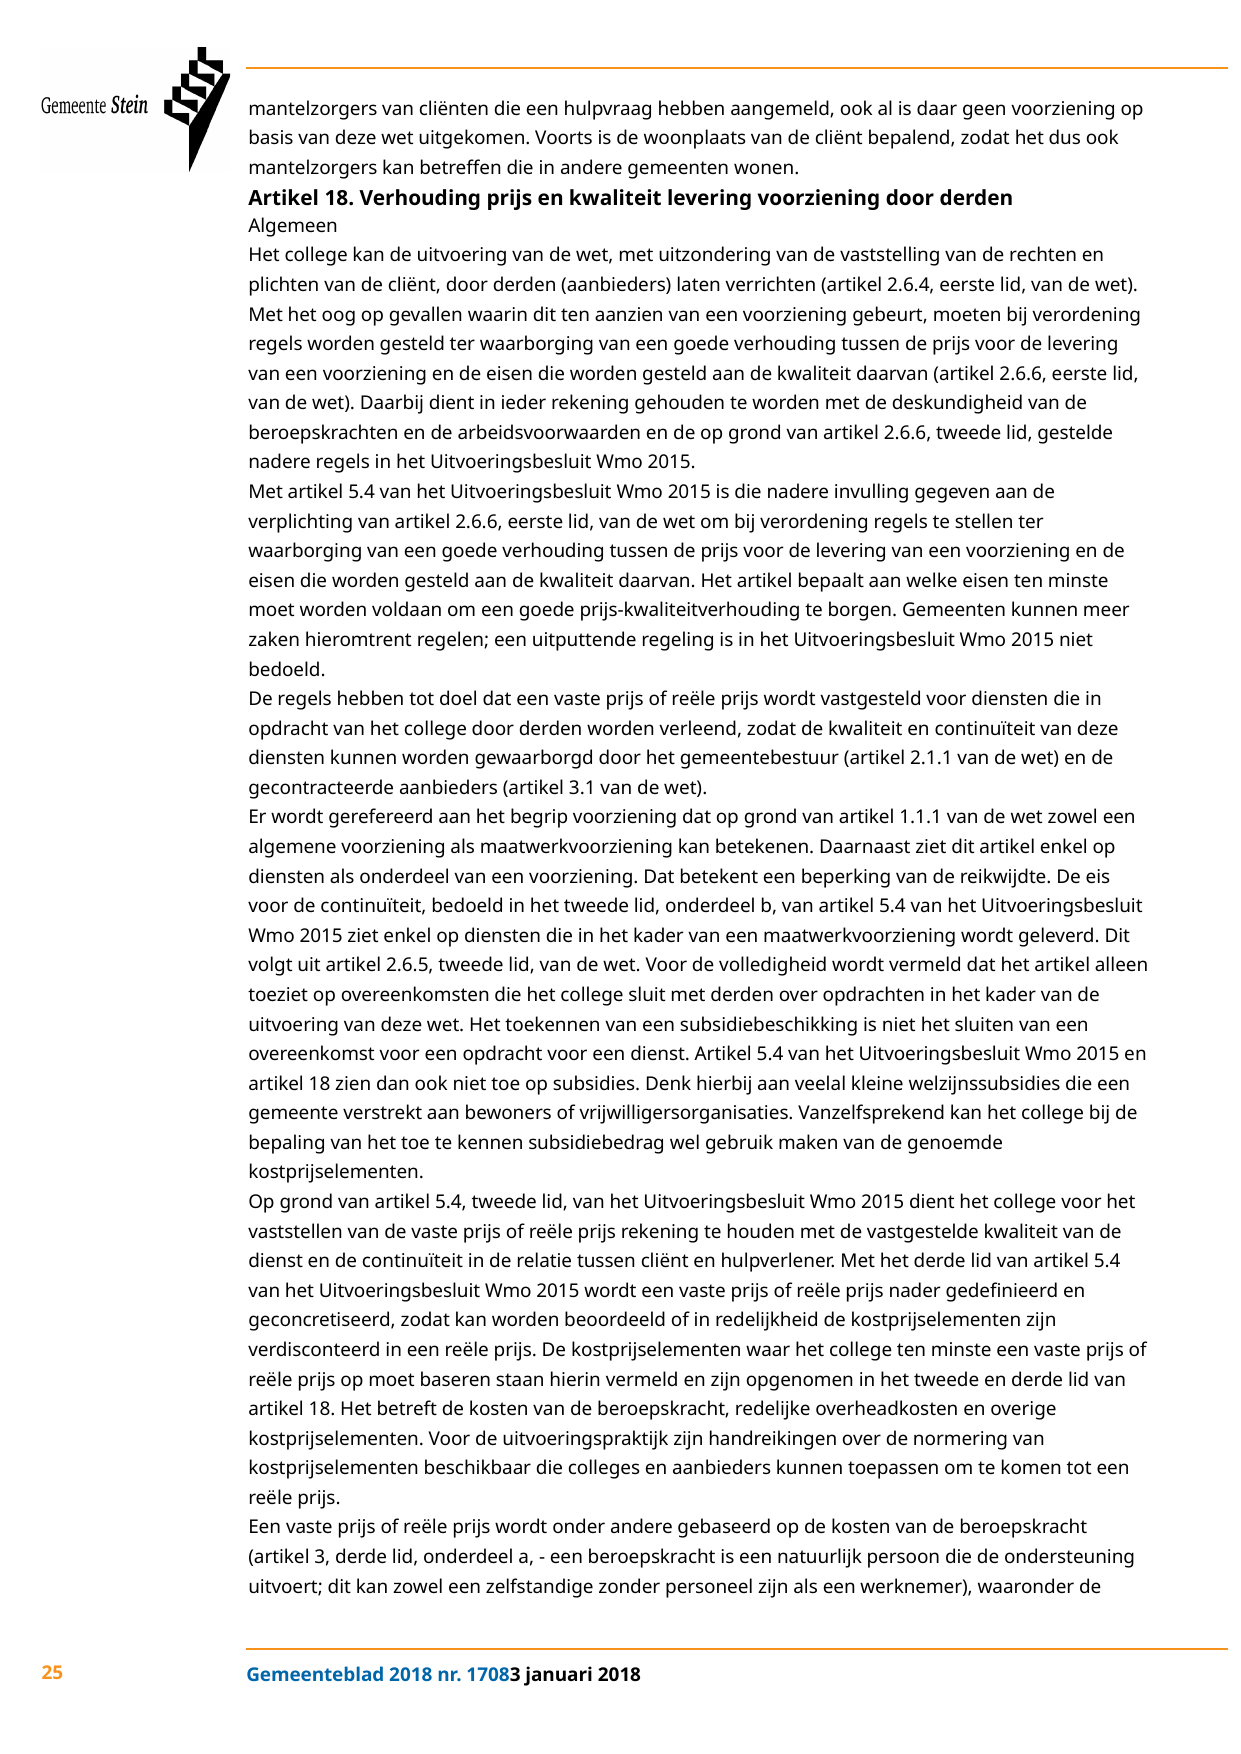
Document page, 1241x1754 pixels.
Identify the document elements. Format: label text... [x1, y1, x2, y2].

text Een vaste prijs of reële prijs wordt onder andere gebaseerd op de kosten van de beroepskracht (artikel 3, derde lid, onderdeel a, - een beroepskracht is een natuurlijk persoon die de ondersteuning uitvoert; dit kan zowel een zelfstandige zonder personeel zijn als een werknemer), waaronder de [248, 1514, 1152, 1598]
text Het college kan de uitvoering van de wet, met uitzondering van de vaststelling van de rechten en plichten van de cliënt, door derden (aanbieders) laten verrichten (artikel 2.6.4, eerste lid, van de wet). Met het oog op gevallen waarin dit ten aanzien van een voorziening gebeurt, moeten bij verordening regels worden gesteld ter waarborging van een goede verhouding tussen de prijs voor de levering van een voorziening en de eisen die worden gesteld aan de kwaliteit daarvan (artikel 2.6.6, eerste lid, van de wet). Daarbij dient in ieder rekening gehouden te worden met de deskundigheid van de beroepskrachten en de arbeidsvoorwaarden en de op grond van artikel 2.6.6, tweede lid, gestelde nadere regels in het Uitvoeringsbesluit Wmo 2015. [248, 242, 1152, 474]
text De regels hebben tot doel dat een vaste prijs of reële prijs wordt vastgesteld voor diensten die in opdracht van het college door derden worden verleend, zodat de kwaliteit en continuïteit van deze diensten kunnen worden gewaarborgd door het gemeentebestuur (artikel 2.1.1 van de wet) en de gecontracteerde aanbieders (artikel 3.1 van de wet). [248, 685, 1152, 800]
text mantelzorgers van cliënten die een hulpvraag hebben aangemeld, ook al is daar geen voorziening op basis van deze wet uitgekomen. Voorts is de woonplaats van de cliënt bepalend, zodat het dus ook mantelzorgers kan betreffen die in andere gemeenten wonen. [248, 95, 1152, 180]
picture [41, 47, 231, 172]
text Artikel 18. Verhouding prijs en kwaliteit levering voorziening door derden [248, 183, 1152, 212]
text Met artikel 5.4 van het Uitvoeringsbesluit Wmo 2015 is die nadere invulling gegeven aan de verplichting van artikel 2.6.6, eerste lid, van de wet om bij verordening regels te stellen ter waarborging van een goede verhouding tussen de prijs voor de levering van een voorziening en de eisen die worden gesteld aan de kwaliteit daarvan. Het artikel bepaalt aan welke eisen ten minste moet worden voldaan om een goede prijs-kwaliteitverhouding te borgen. Gemeenten kunnen meer zaken hieromtrent regelen; een uitputtende regeling is in het Uitvoeringsbesluit Wmo 2015 niet bedoeld. [248, 478, 1152, 681]
text Op grond van artikel 5.4, tweede lid, van het Uitvoeringsbesluit Wmo 2015 dient het college voor het vaststellen van de vaste prijs of reële prijs rekening te houden met de vastgestelde kwaliteit van de dienst en de continuïteit in de relatie tussen cliënt en hulpverlener. Met het derde lid van artikel 5.4 van het Uitvoeringsbesluit Wmo 2015 wordt een vaste prijs of reële prijs nader gedefinieerd en geconcretiseerd, zodat kan worden beoordeeld of in redelijkheid de kostprijselementen zijn verdisconteerd in een reële prijs. De kostprijselementen waar het college ten minste een vaste prijs of reële prijs op moet baseren staan hierin vermeld en zijn opgenomen in het tweede en derde lid van artikel 18. Het betreft de kosten van de beroepskracht, redelijke overheadkosten en overige kostprijselementen. Voor de uitvoeringspraktijk zijn handreikingen over de normering van kostprijselementen beschikbaar die colleges en aanbieders kunnen toepassen om te komen tot een reële prijs. [248, 1188, 1152, 1510]
text Er wordt gerefereerd aan het begrip voorziening dat op grond van artikel 1.1.1 van de wet zowel een algemene voorziening als maatwerkvoorziening kan betekenen. Daarnaast ziet dit artikel enkel op diensten als onderdeel van een voorziening. Dat betekent een beperking van de reikwijdte. De eis voor de continuïteit, bedoeld in het tweede lid, onderdeel b, van artikel 5.4 van het Uitvoeringsbesluit Wmo 2015 ziet enkel op diensten die in het kader van een maatwerkvoorziening wordt geleverd. Dit volgt uit artikel 2.6.5, tweede lid, van de wet. Voor de volledigheid wordt vermeld dat het artikel alleen toeziet op overeenkomsten die het college sluit met derden over opdrachten in het kader van de uitvoering van deze wet. Het toekennen van een subsidiebeschikking is niet het sluiten van een overeenkomst voor een opdracht voor een dienst. Artikel 5.4 van het Uitvoeringsbesluit Wmo 2015 en artikel 18 zien dan ook niet toe op subsidies. Denk hierbij aan veelal kleine welzijnssubsidies die een gemeente verstrekt aan bewoners of vrijwilligersorganisaties. Vanzelfsprekend kan het college bij de bepaling van het toe te kennen subsidiebedrag wel gebruik maken van de genoemde kostprijselementen. [248, 804, 1152, 1184]
text Algemeen [248, 212, 1152, 238]
